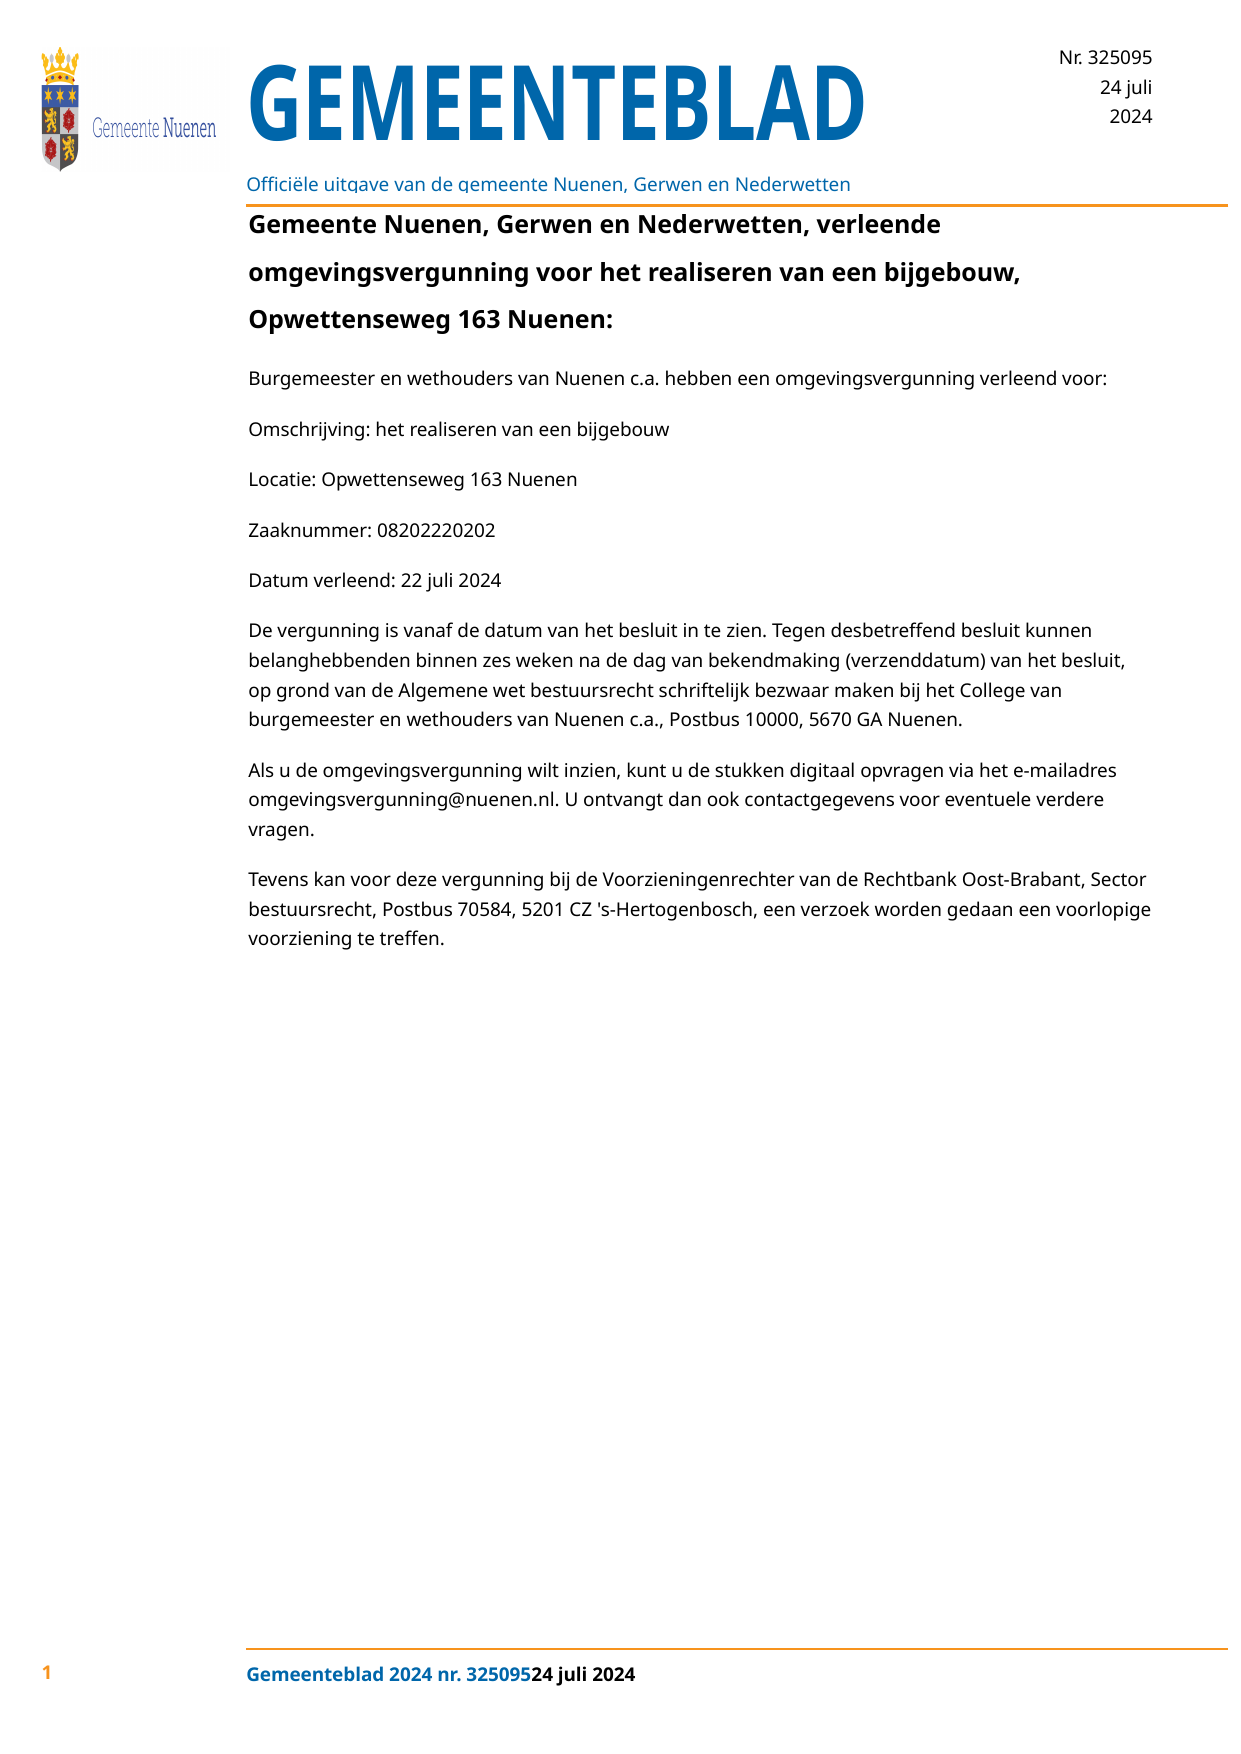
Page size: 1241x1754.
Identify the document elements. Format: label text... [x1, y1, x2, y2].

text Tevens kan voor deze vergunning bij de Voorzieningenrechter van de Rechtbank Oost-Brabant, Sector bestuursrecht, Postbus 70584, 5201 CZ 's-Hertogenbosch, een verzoek worden gedaan een voorlopige voorziening te treffen. [248, 866, 1152, 951]
text Locatie: Opwettenseweg 163 Nuenen [248, 466, 1152, 492]
picture [41, 47, 231, 172]
text Gemeente Nuenen, Gerwen en Nederwetten, verleende omgevingsvergunning voor het realiseren van een bijgebouw, Opwettenseweg 163 Nuenen: [248, 207, 1152, 336]
text Als u de omgevingsvergunning wilt inzien, kunt u de stukken digitaal opvragen via het e-mailadres omgevingsvergunning@nuenen.nl. U ontvangt dan ook contactgegevens voor eventuele verdere vragen. [248, 757, 1152, 842]
text Burgemeester en wethouders van Nuenen c.a. hebben een omgevingsvergunning verleend voor: [248, 366, 1152, 391]
text Omschrijving: het realiseren van een bijgebouw [248, 416, 1152, 442]
text Zaaknummer: 08202220202 [248, 517, 1152, 542]
text De vergunning is vanaf de datum van het besluit in te zien. Tegen desbetreffend besluit kunnen belanghebbenden binnen zes weken na de dag van bekendmaking (verzenddatum) van het besluit, op grond van de Algemene wet bestuursrecht schriftelijk bezwaar maken bij het College van burgemeester en wethouders van Nuenen c.a., Postbus 10000, 5670 GA Nuenen. [248, 618, 1152, 732]
text Datum verleend: 22 juli 2024 [248, 567, 1152, 593]
